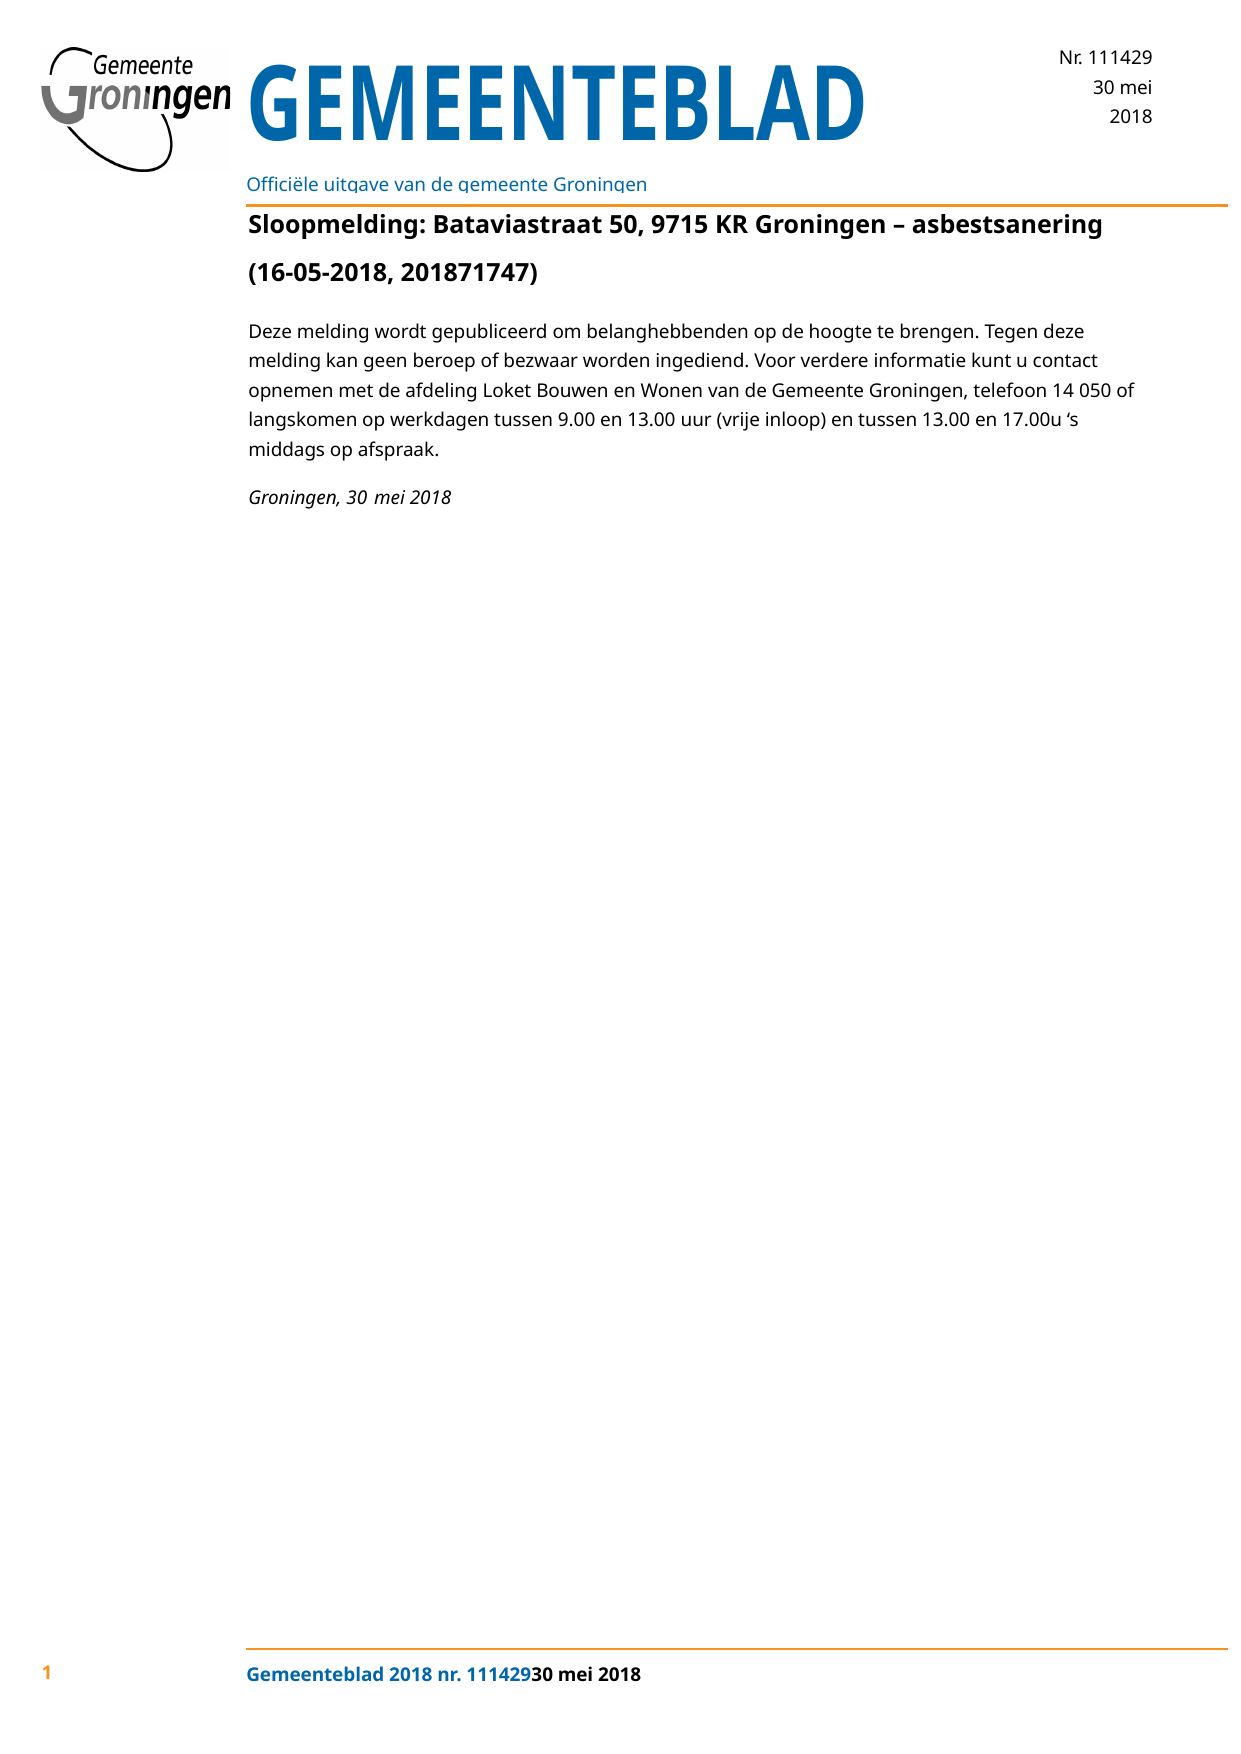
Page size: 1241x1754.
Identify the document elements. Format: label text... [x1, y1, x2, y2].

text Sloopmelding: Bataviastraat 50, 9715 KR Groningen – asbestsanering (16-05-2018, 201871747) [248, 207, 1152, 288]
picture [41, 47, 231, 172]
text Groningen, 30 mei 2018 [248, 484, 1152, 510]
text Deze melding wordt gepubliceerd om belanghebbenden op de hoogte te brengen. Tegen deze melding kan geen beroep of bezwaar worden ingediend. Voor verdere informatie kunt u contact opnemen met de afdeling Loket Bouwen en Wonen van de Gemeente Groningen, telefoon 14 050 of langskomen op werkdagen tussen 9.00 en 13.00 uur (vrije inloop) en tussen 13.00 en 17.00u ‘s middags op afspraak. [248, 318, 1152, 462]
